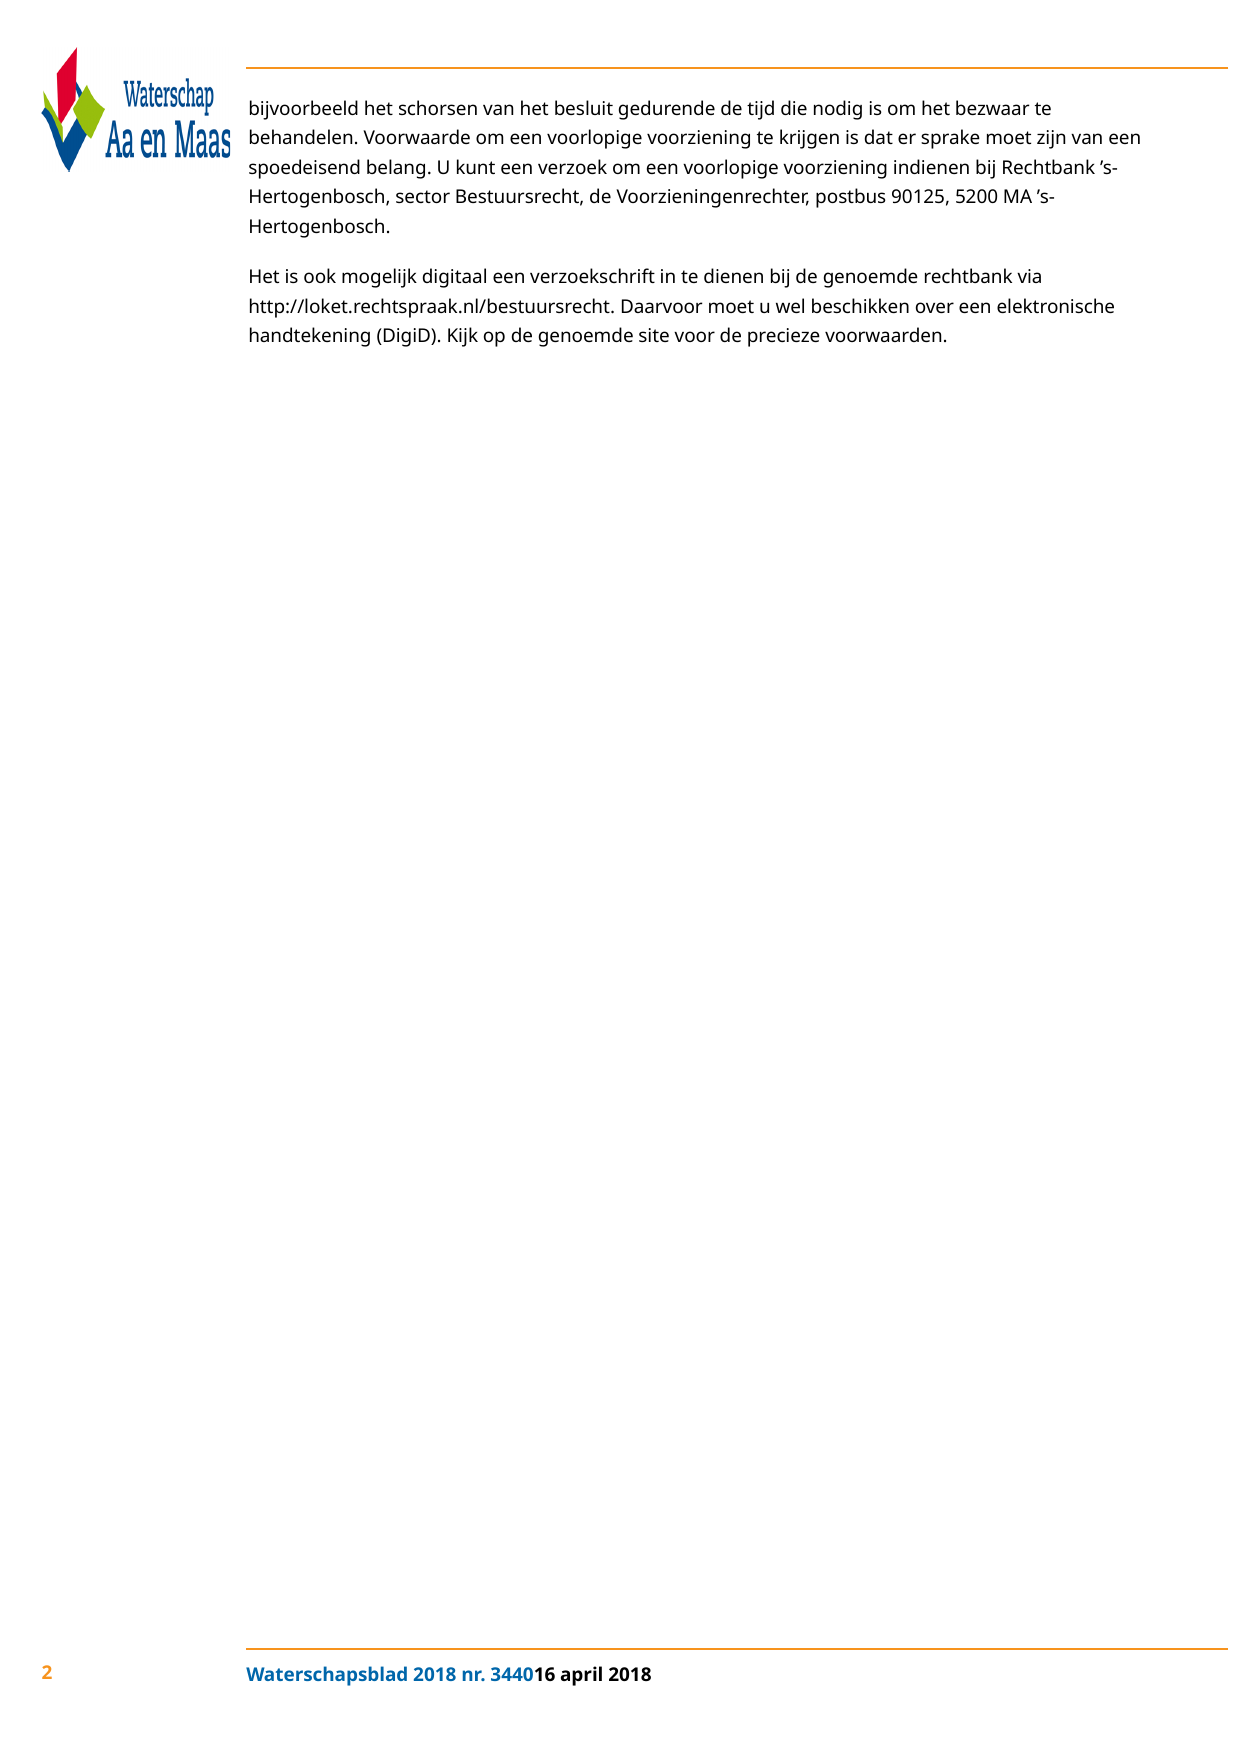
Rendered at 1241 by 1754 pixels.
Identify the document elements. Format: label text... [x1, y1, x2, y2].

text bijvoorbeeld het schorsen van het besluit gedurende de tijd die nodig is om het bezwaar te behandelen. Voorwaarde om een voorlopige voorziening te krijgen is dat er sprake moet zijn van een spoedeisend belang. U kunt een verzoek om een voorlopige voorziening indienen bij Rechtbank ’s-Hertogenbosch, sector Bestuursrecht, de Voorzieningenrechter, postbus 90125, 5200 MA ’s-Hertogenbosch. [248, 95, 1152, 239]
text Het is ook mogelijk digitaal een verzoekschrift in te dienen bij de genoemde rechtbank via http://loket.rechtspraak.nl/bestuursrecht. Daarvoor moet u wel beschikken over een elektronische handtekening (DigiD). Kijk op de genoemde site voor de precieze voorwaarden. [248, 263, 1152, 348]
picture [41, 47, 231, 172]
